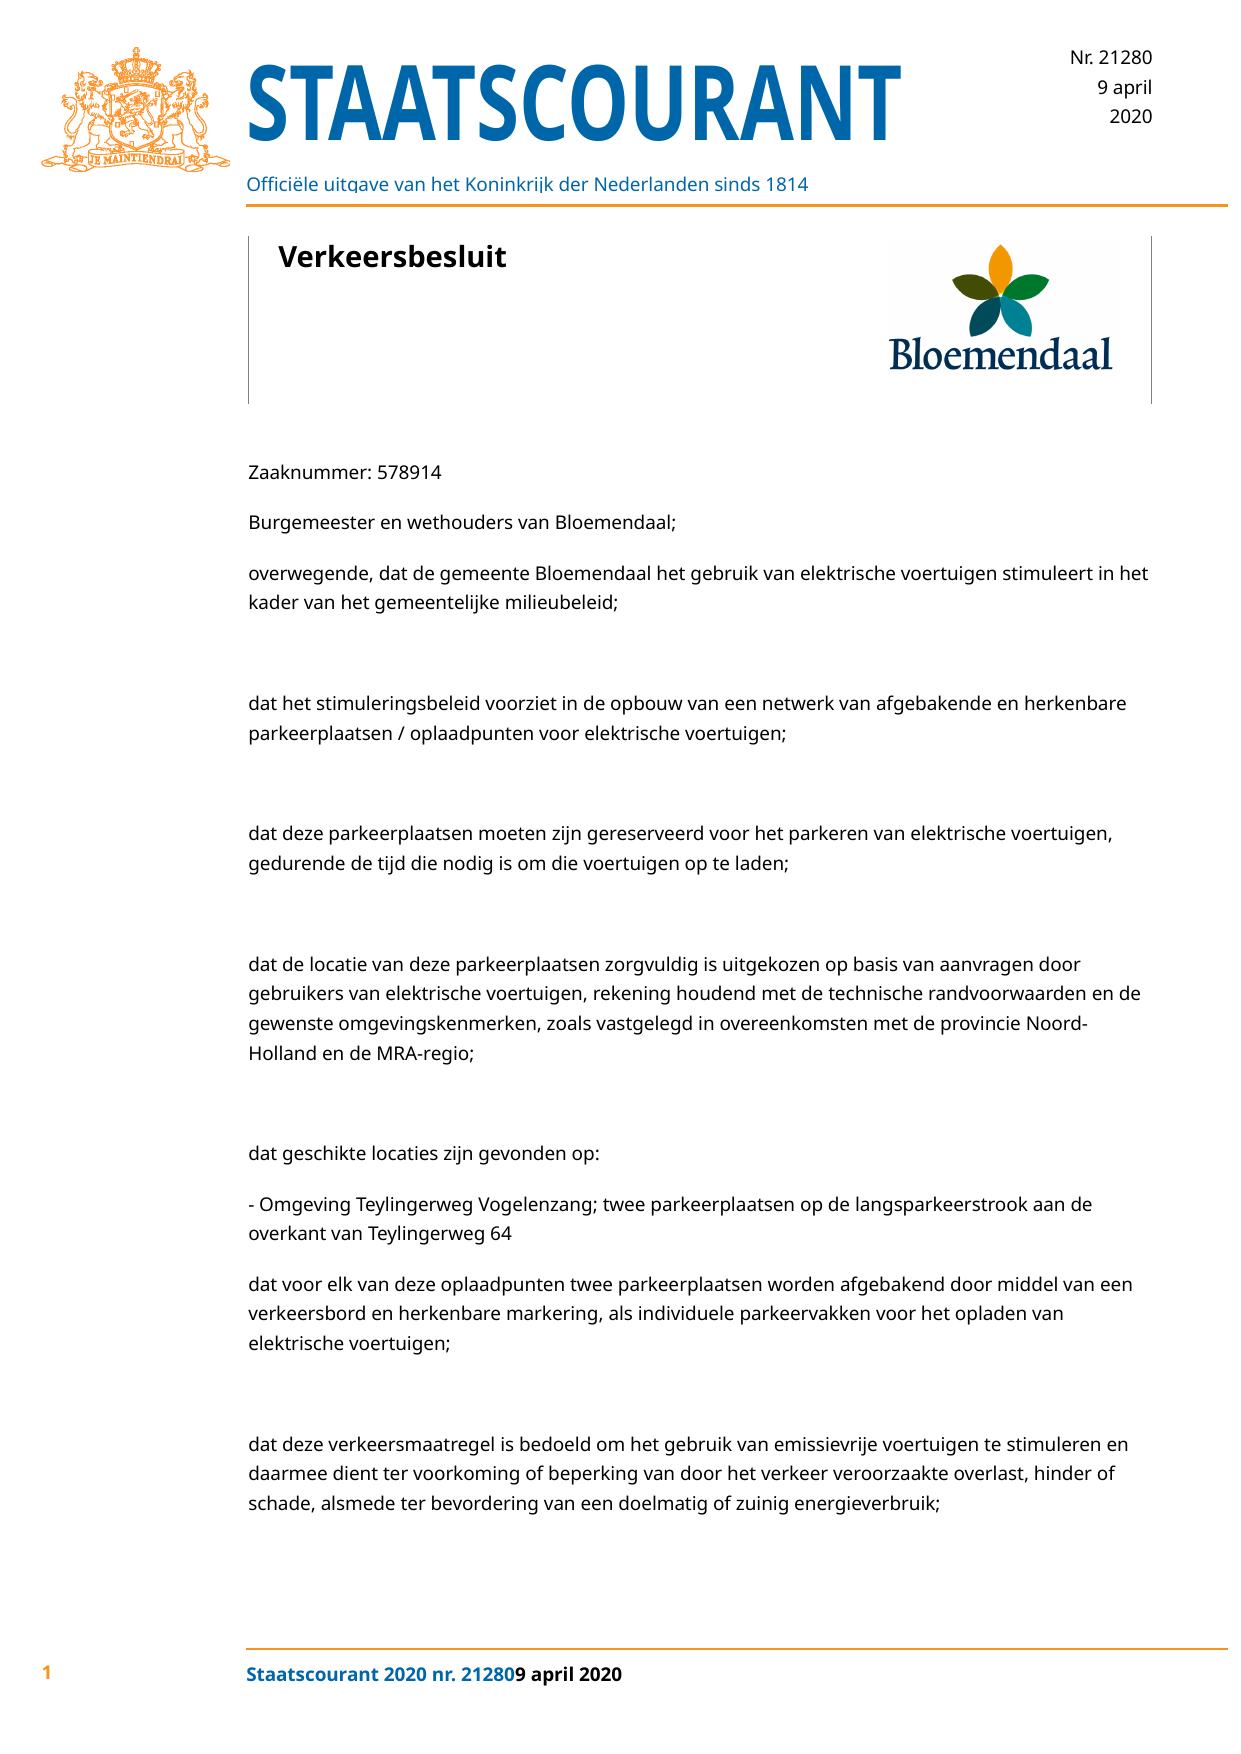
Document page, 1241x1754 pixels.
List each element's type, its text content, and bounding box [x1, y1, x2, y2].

text dat de locatie van deze parkeerplaatsen zorgvuldig is uitgekozen op basis van aanvragen door gebruikers van elektrische voertuigen, rekening houdend met de technische randvoorwaarden en de gewenste omgevingskenmerken, zoals vastgelegd in overeenkomsten met de provincie Noord-Holland en de MRA-regio; [248, 951, 1152, 1066]
text dat deze verkeersmaatregel is bedoeld om het gebruik van emissievrije voertuigen te stimuleren en daarmee dient ter voorkoming of beperking van door het verkeer veroorzaakte overlast, hinder of schade, alsmede ter bevordering van een doelmatig of zuinig energieverbruik; [248, 1431, 1152, 1516]
text dat geschikte locaties zijn gevonden op: [248, 1141, 1152, 1166]
table_header Verkeersbesluit [249, 236, 850, 404]
picture [41, 47, 231, 172]
text Burgemeester en wethouders van Bloemendaal; [248, 509, 1152, 535]
picture [882, 236, 1119, 378]
table_header [850, 236, 1151, 404]
text dat voor elk van deze oplaadpunten twee parkeerplaatsen worden afgebakend door middel van een verkeersbord en herkenbare markering, als individuele parkeervakken voor het opladen van elektrische voertuigen; [248, 1271, 1152, 1356]
text dat deze parkeerplaatsen moeten zijn gereserveerd voor het parkeren van elektrische voertuigen, gedurende de tijd die nodig is om die voertuigen op te laden; [248, 821, 1152, 876]
text dat het stimuleringsbeleid voorziet in de opbouw van een netwerk van afgebakende en herkenbare parkeerplaatsen / oplaadpunten voor elektrische voertuigen; [248, 690, 1152, 746]
text Zaaknummer: 578914 [248, 459, 1152, 485]
text - Omgeving Teylingerweg Vogelenzang; twee parkeerplaatsen op de langsparkeerstrook aan de overkant van Teylingerweg 64 [248, 1191, 1152, 1246]
text overwegende, dat de gemeente Bloemendaal het gebruik van elektrische voertuigen stimuleert in het kader van het gemeentelijke milieubeleid; [248, 560, 1152, 615]
